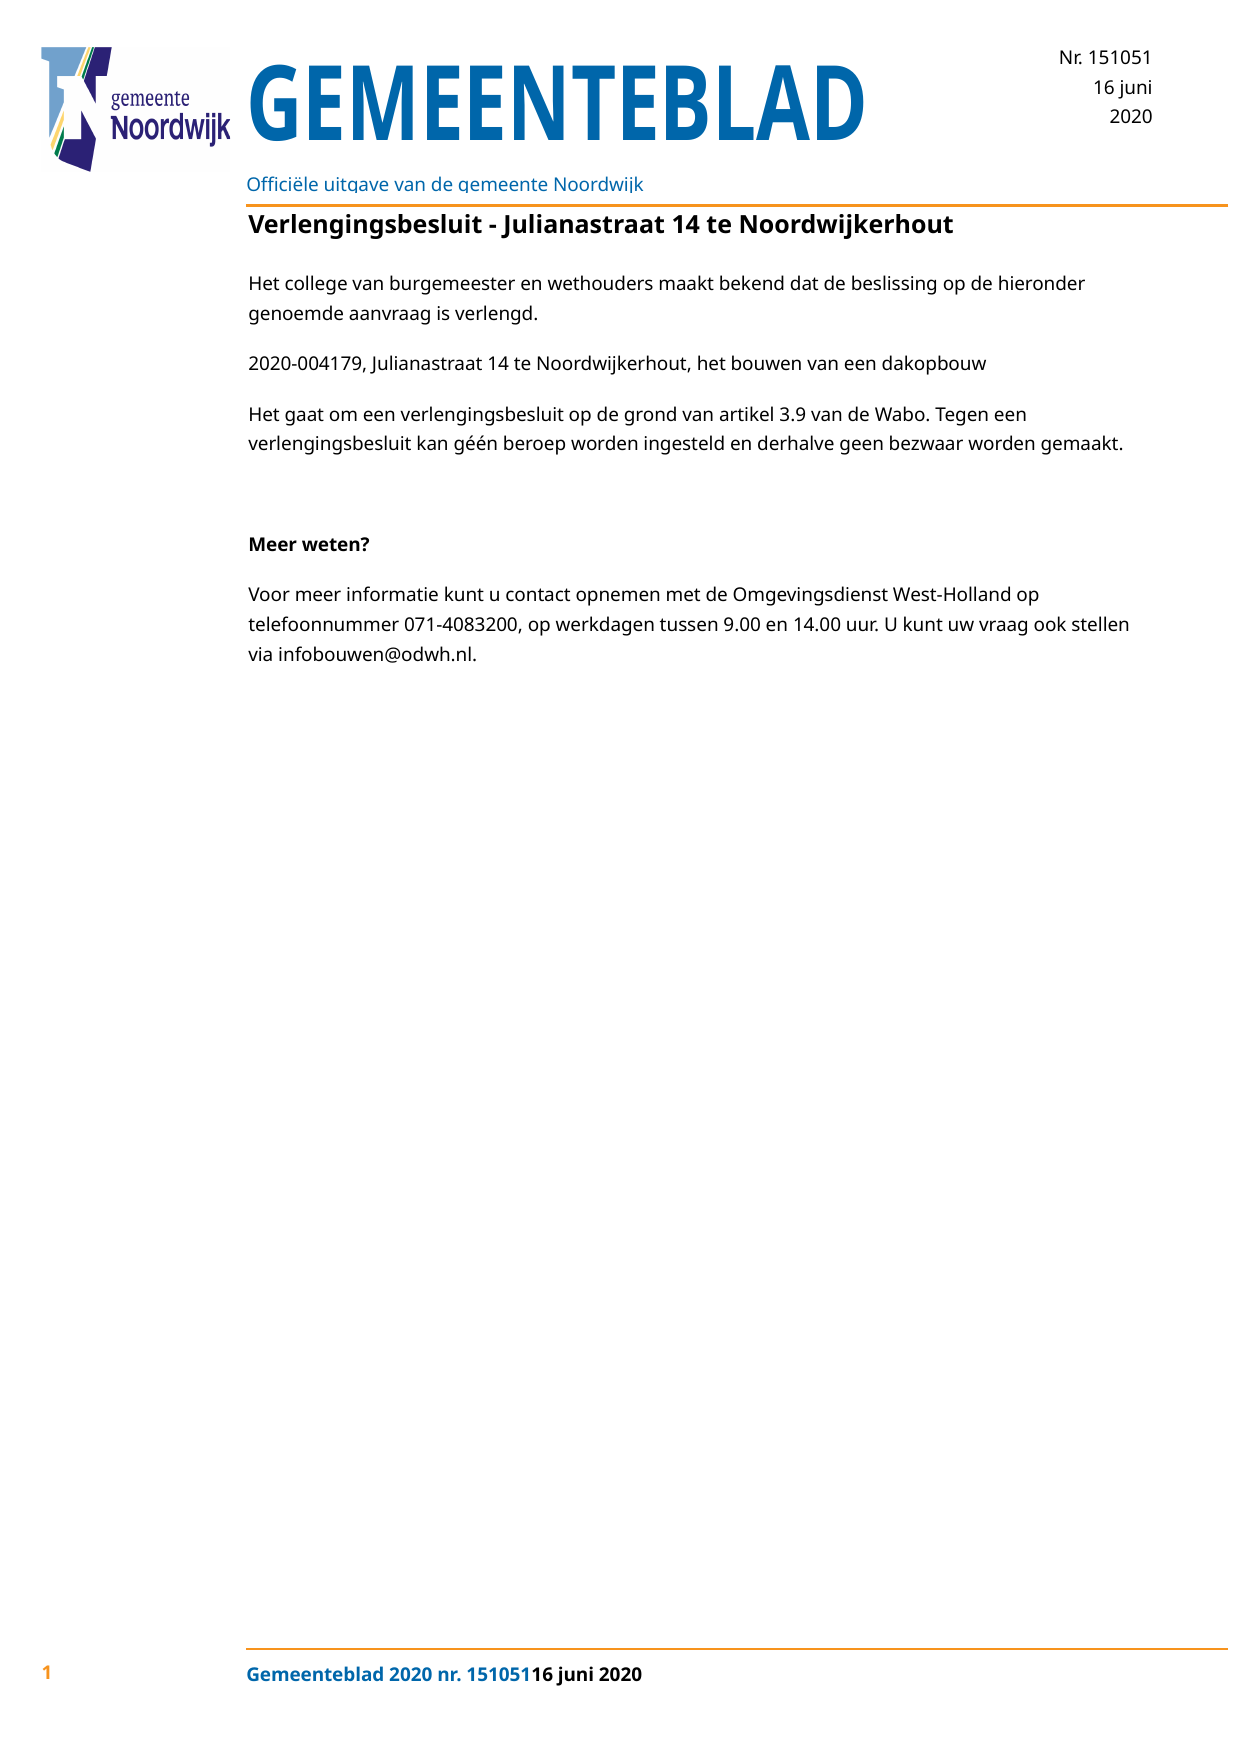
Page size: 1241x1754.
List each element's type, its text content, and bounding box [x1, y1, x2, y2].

text Voor meer informatie kunt u contact opnemen met de Omgevingsdienst West-Holland op telefoonnummer 071-4083200, op werkdagen tussen 9.00 en 14.00 uur. U kunt uw vraag ook stellen via infobouwen@odwh.nl. [248, 582, 1152, 666]
text Verlengingsbesluit - Julianastraat 14 te Noordwijkerhout [248, 207, 1152, 241]
text Het gaat om een verlengingsbesluit op de grond van artikel 3.9 van de Wabo. Tegen een verlengingsbesluit kan géén beroep worden ingesteld en derhalve geen bezwaar worden gemaakt. [248, 401, 1152, 456]
text Meer weten? [248, 531, 1152, 557]
text 2020-004179, Julianastraat 14 te Noordwijkerhout, het bouwen van een dakopbouw [248, 350, 1152, 376]
text Het college van burgemeester en wethouders maakt bekend dat de beslissing op de hieronder genoemde aanvraag is verlengd. [248, 270, 1152, 326]
picture [41, 47, 231, 172]
